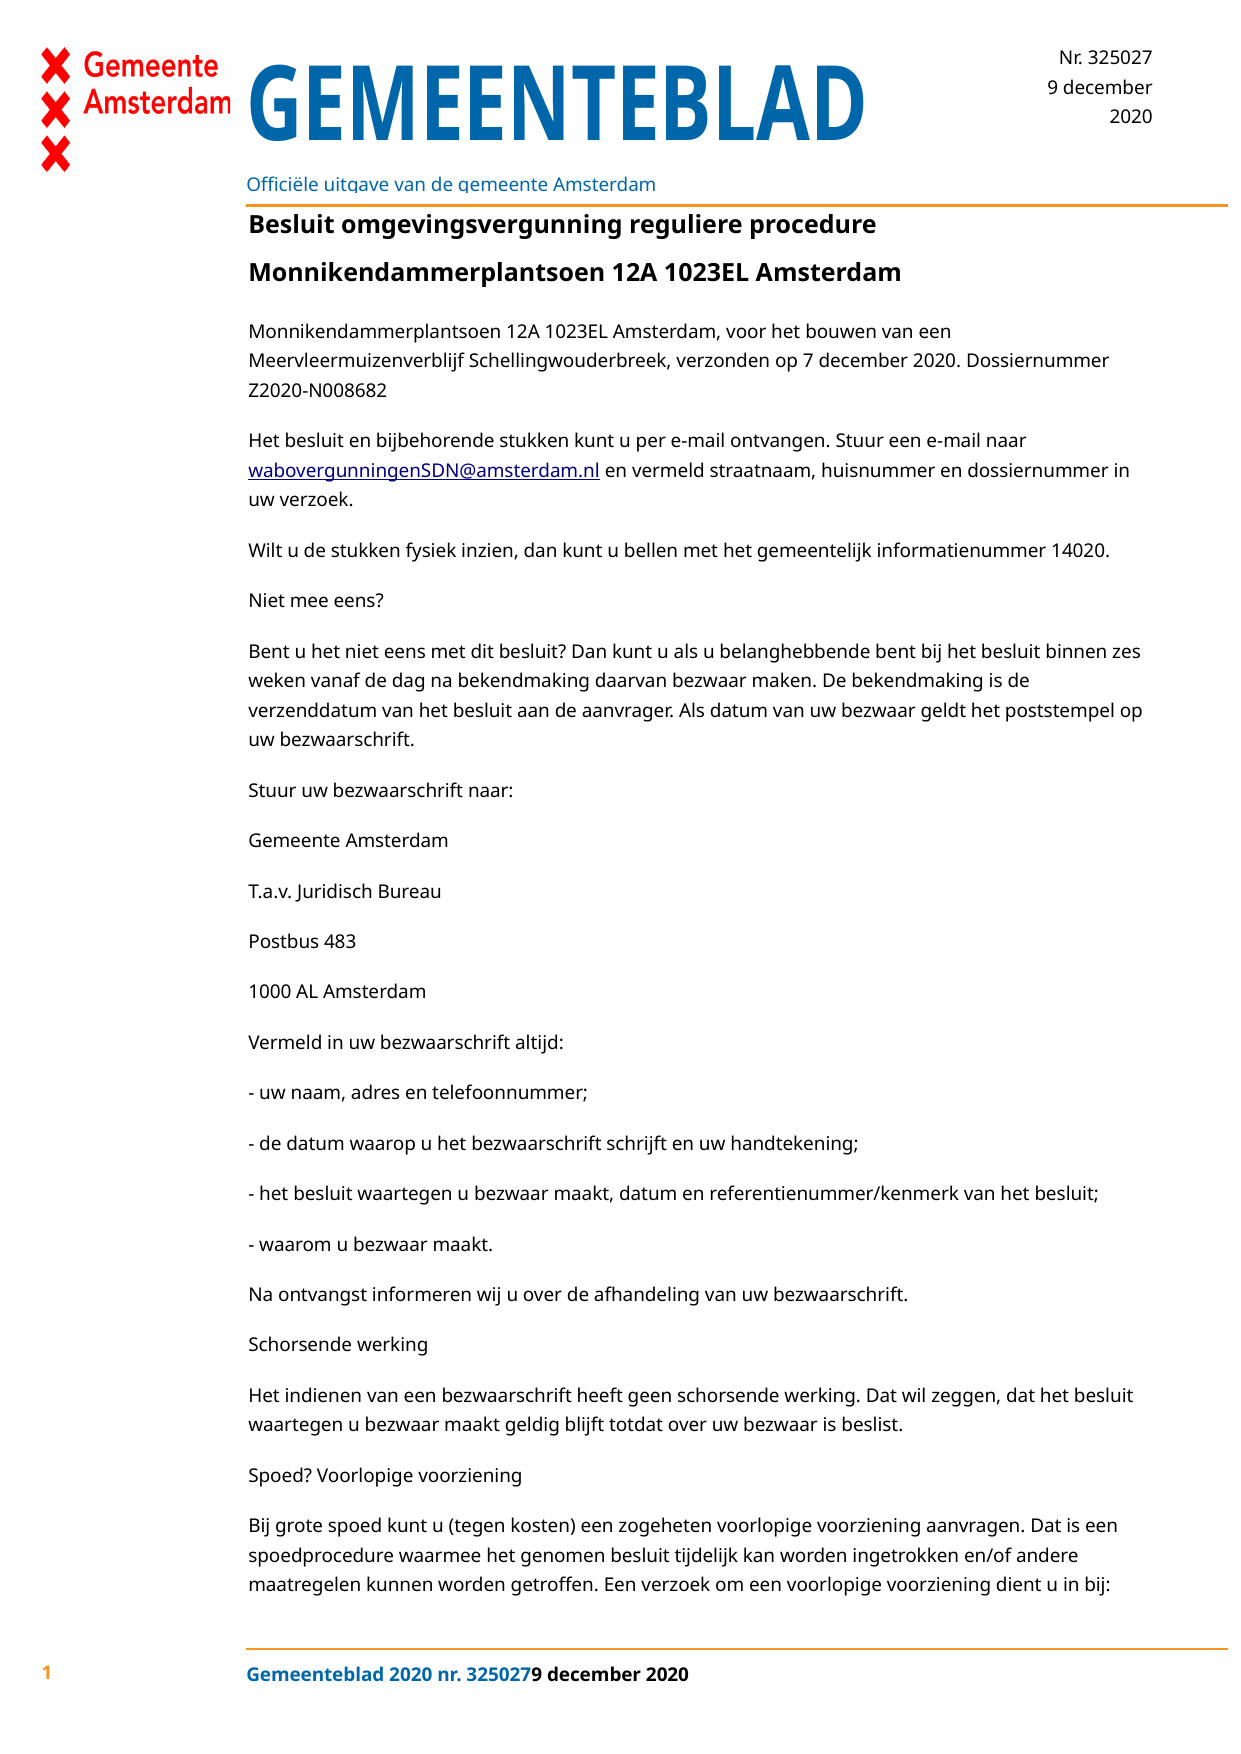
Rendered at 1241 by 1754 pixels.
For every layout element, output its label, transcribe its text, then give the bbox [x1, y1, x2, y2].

text - uw naam, adres en telefoonnummer; [248, 1079, 1152, 1105]
text Het indienen van een bezwaarschrift heeft geen schorsende werking. Dat wil zeggen, dat het besluit waartegen u bezwaar maakt geldig blijft totdat over uw bezwaar is beslist. [248, 1382, 1152, 1437]
text Na ontvangst informeren wij u over de afhandeling van uw bezwaarschrift. [248, 1281, 1152, 1307]
text Gemeente Amsterdam [248, 827, 1152, 853]
text Stuur uw bezwaarschrift naar: [248, 777, 1152, 803]
text - de datum waarop u het bezwaarschrift schrijft en uw handtekening; [248, 1130, 1152, 1156]
text Monnikendammerplantsoen 12A 1023EL Amsterdam, voor het bouwen van een Meervleermuizenverblijf Schellingwouderbreek, verzonden op 7 december 2020. Dossiernummer Z2020-N008682 [248, 318, 1152, 403]
text - het besluit waartegen u bezwaar maakt, datum en referentienummer/kenmerk van het besluit; [248, 1180, 1152, 1206]
text 1000 AL Amsterdam [248, 979, 1152, 1004]
picture [41, 47, 231, 172]
text Spoed? Voorlopige voorziening [248, 1462, 1152, 1488]
text Vermeld in uw bezwaarschrift altijd: [248, 1029, 1152, 1055]
text - waarom u bezwaar maakt. [248, 1231, 1152, 1257]
text Postbus 483 [248, 928, 1152, 954]
text Het besluit en bijbehorende stukken kunt u per e-mail ontvangen. Stuur een e-mail naar wabovergunningenSDN@amsterdam.nl en vermeld straatnaam, huisnummer en dossiernummer in uw verzoek. [248, 427, 1152, 512]
text T.a.v. Juridisch Bureau [248, 878, 1152, 904]
text Besluit omgevingsvergunning reguliere procedure Monnikendammerplantsoen 12A 1023EL Amsterdam [248, 207, 1152, 288]
text Schorsende werking [248, 1332, 1152, 1357]
text Bent u het niet eens met dit besluit? Dan kunt u als u belanghebbende bent bij het besluit binnen zes weken vanaf de dag na bekendmaking daarvan bezwaar maken. De bekendmaking is de verzenddatum van het besluit aan de aanvrager. Als datum van uw bezwaar geldt het poststempel op uw bezwaarschrift. [248, 638, 1152, 752]
text Niet mee eens? [248, 587, 1152, 613]
text Wilt u de stukken fysiek inzien, dan kunt u bellen met het gemeentelijk informatienummer 14020. [248, 537, 1152, 563]
text Bij grote spoed kunt u (tegen kosten) een zogeheten voorlopige voorziening aanvragen. Dat is een spoedprocedure waarmee het genomen besluit tijdelijk kan worden ingetrokken en/of andere maatregelen kunnen worden getroffen. Een verzoek om een voorlopige voorziening dient u in bij: [248, 1512, 1152, 1597]
